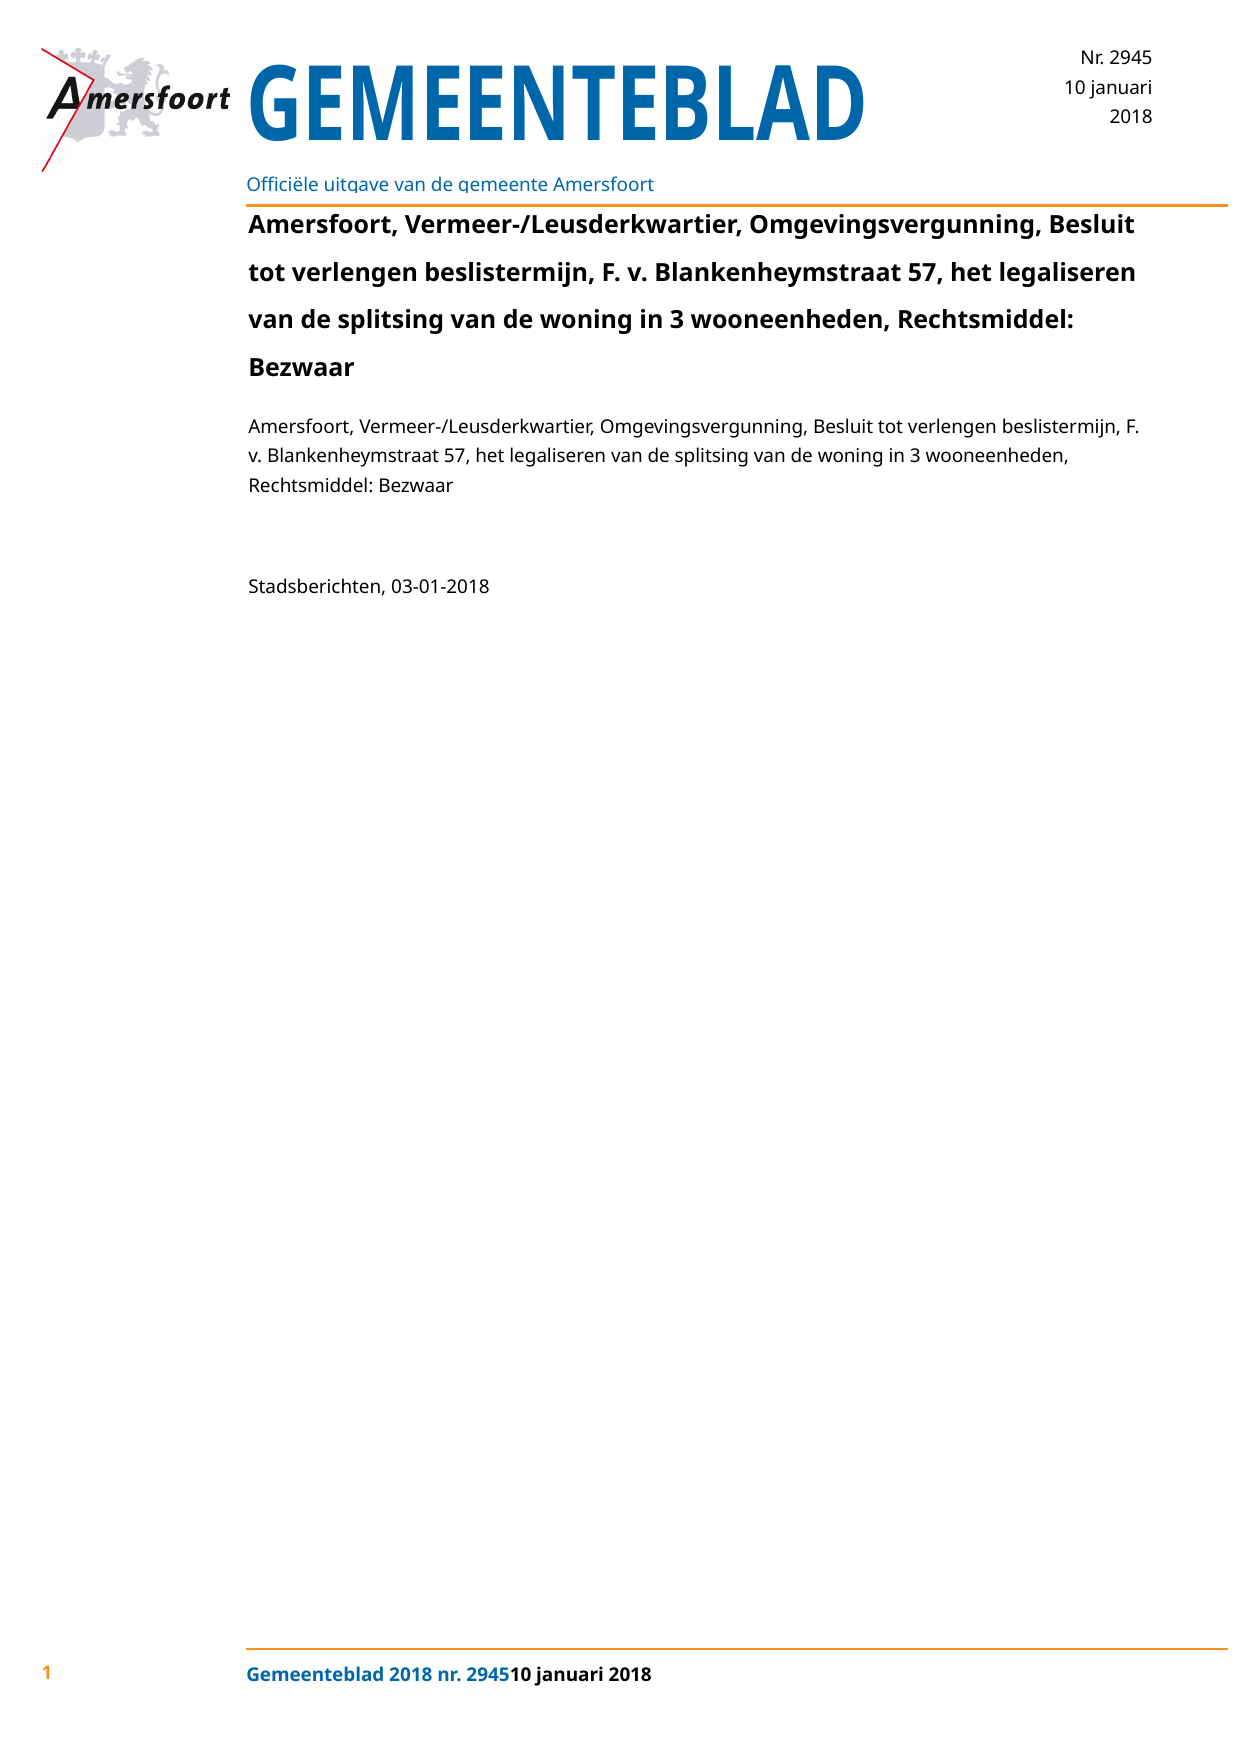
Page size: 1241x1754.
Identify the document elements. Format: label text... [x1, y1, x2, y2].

text Amersfoort, Vermeer-/Leusderkwartier, Omgevingsvergunning, Besluit tot verlengen beslistermijn, F. v. Blankenheymstraat 57, het legaliseren van de splitsing van de woning in 3 wooneenheden, Rechtsmiddel: Bezwaar [248, 207, 1152, 384]
text Stadsberichten, 03-01-2018 [248, 573, 1152, 599]
text Amersfoort, Vermeer-/Leusderkwartier, Omgevingsvergunning, Besluit tot verlengen beslistermijn, F. v. Blankenheymstraat 57, het legaliseren van de splitsing van de woning in 3 wooneenheden, Rechtsmiddel: Bezwaar [248, 413, 1152, 498]
picture [41, 47, 231, 172]
